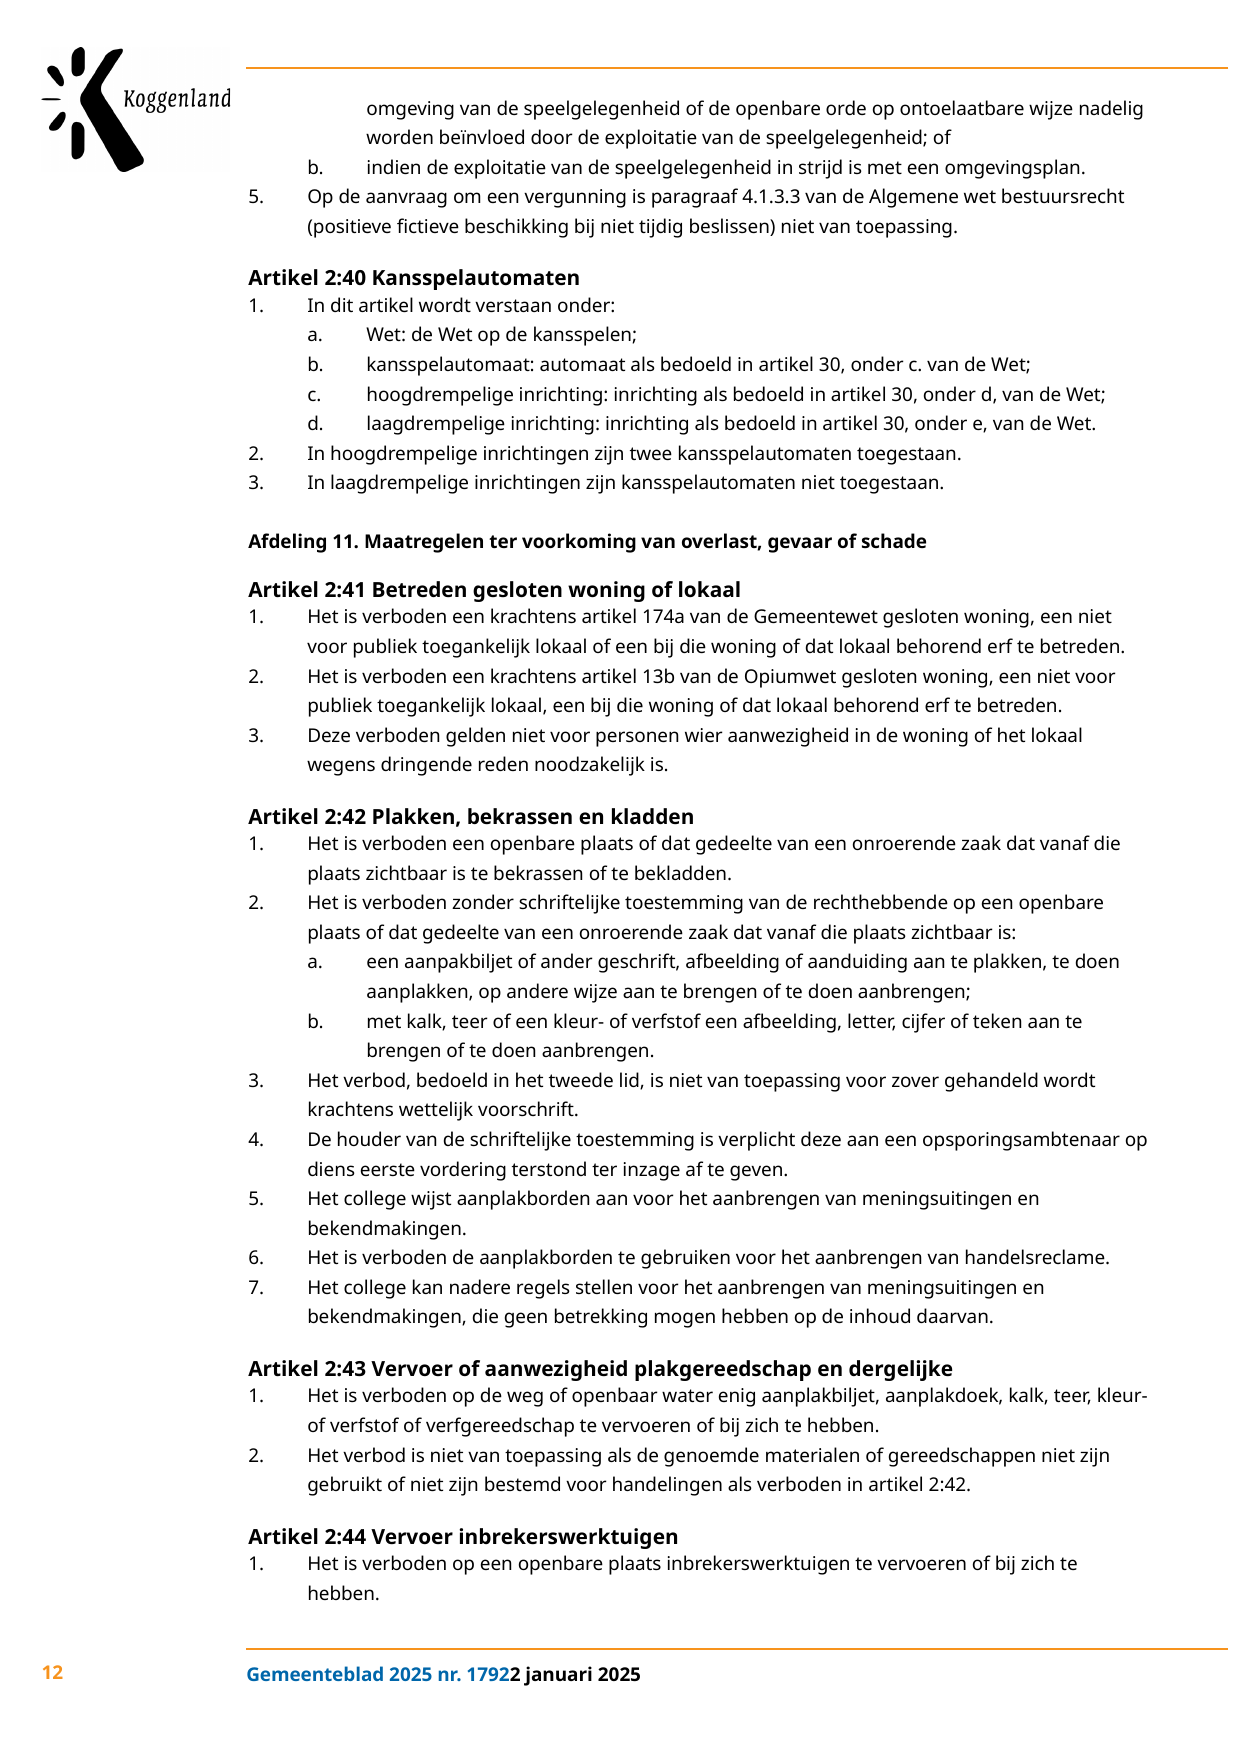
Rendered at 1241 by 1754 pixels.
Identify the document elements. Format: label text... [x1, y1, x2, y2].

list hoogdrempelige inrichting: inrichting als bedoeld in artikel 30, onder d, van de Wet; [307, 381, 1152, 406]
list indien de exploitatie van de speelgelegenheid in strijd is met een omgevingsplan. [307, 154, 1152, 180]
text Artikel 2:40 Kansspelautomaten [248, 263, 1152, 292]
list Het is verboden een krachtens artikel 174a van de Gemeentewet gesloten woning, een niet voor publiek toegankelijk lokaal of een bij die woning of dat lokaal behorend erf te betreden. [248, 604, 1152, 659]
list een aanpakbiljet of ander geschrift, afbeelding of aanduiding aan te plakken, te doen aanplakken, op andere wijze aan te brengen of te doen aanbrengen; [307, 949, 1152, 1004]
list omgeving van de speelgelegenheid of de openbare orde op ontoelaatbare wijze nadelig worden beïnvloed door de exploitatie van de speelgelegenheid; of [307, 95, 1152, 150]
list In hoogdrempelige inrichtingen zijn twee kansspelautomaten toegestaan. [248, 440, 1152, 466]
list met kalk, teer of een kleur- of verfstof een afbeelding, letter, cijfer of teken aan te brengen of te doen aanbrengen. [307, 1008, 1152, 1063]
list Het verbod is niet van toepassing als de genoemde materialen of gereedschappen niet zijn gebruikt of niet zijn bestemd voor handelingen als verboden in artikel 2:42. [248, 1442, 1152, 1497]
text Afdeling 11. Maatregelen ter voorkoming van overlast, gevaar of schade [248, 529, 1152, 554]
text Artikel 2:43 Vervoer of aanwezigheid plakgereedschap en dergelijke [248, 1354, 1152, 1383]
list In dit artikel wordt verstaan onder: [248, 292, 1152, 318]
picture [41, 47, 231, 172]
list Wet: de Wet op de kansspelen; [307, 322, 1152, 347]
list Het is verboden op de weg of openbaar water enig aanplakbiljet, aanplakdoek, kalk, teer, kleur- of verfstof of verfgereedschap te vervoeren of bij zich te hebben. [248, 1383, 1152, 1438]
list Het is verboden een krachtens artikel 13b van de Opiumwet gesloten woning, een niet voor publiek toegankelijk lokaal, een bij die woning of dat lokaal behorend erf te betreden. [248, 663, 1152, 718]
list kansspelautomaat: automaat als bedoeld in artikel 30, onder c. van de Wet; [307, 351, 1152, 377]
list In laagdrempelige inrichtingen zijn kansspelautomaten niet toegestaan. [248, 469, 1152, 495]
list De houder van de schriftelijke toestemming is verplicht deze aan een opsporingsambtenaar op diens eerste vordering terstond ter inzage af te geven. [248, 1126, 1152, 1182]
list Het verbod, bedoeld in het tweede lid, is niet van toepassing voor zover gehandeld wordt krachtens wettelijk voorschrift. [248, 1067, 1152, 1122]
list Het is verboden de aanplakborden te gebruiken voor het aanbrengen van handelsreclame. [248, 1244, 1152, 1270]
text Artikel 2:44 Vervoer inbrekerswerktuigen [248, 1522, 1152, 1550]
list Het college kan nadere regels stellen voor het aanbrengen van meningsuitingen en bekendmakingen, die geen betrekking mogen hebben op de inhoud daarvan. [248, 1274, 1152, 1329]
list laagdrempelige inrichting: inrichting als bedoeld in artikel 30, onder e, van de Wet. [307, 410, 1152, 436]
list Op de aanvraag om een vergunning is paragraaf 4.1.3.3 van de Algemene wet bestuursrecht (positieve fictieve beschikking bij niet tijdig beslissen) niet van toepassing. [248, 183, 1152, 239]
list Het college wijst aanplakborden aan voor het aanbrengen van meningsuitingen en bekendmakingen. [248, 1185, 1152, 1241]
list Deze verboden gelden niet voor personen wier aanwezigheid in de woning of het lokaal wegens dringende reden noodzakelijk is. [248, 722, 1152, 777]
list Het is verboden zonder schriftelijke toestemming van de rechthebbende op een openbare plaats of dat gedeelte van een onroerende zaak dat vanaf die plaats zichtbaar is: [248, 889, 1152, 945]
text Artikel 2:41 Betreden gesloten woning of lokaal [248, 575, 1152, 604]
list Het is verboden op een openbare plaats inbrekerswerktuigen te vervoeren of bij zich te hebben. [248, 1550, 1152, 1606]
list Het is verboden een openbare plaats of dat gedeelte van een onroerende zaak dat vanaf die plaats zichtbaar is te bekrassen of te bekladden. [248, 830, 1152, 886]
text Artikel 2:42 Plakken, bekrassen en kladden [248, 802, 1152, 830]
